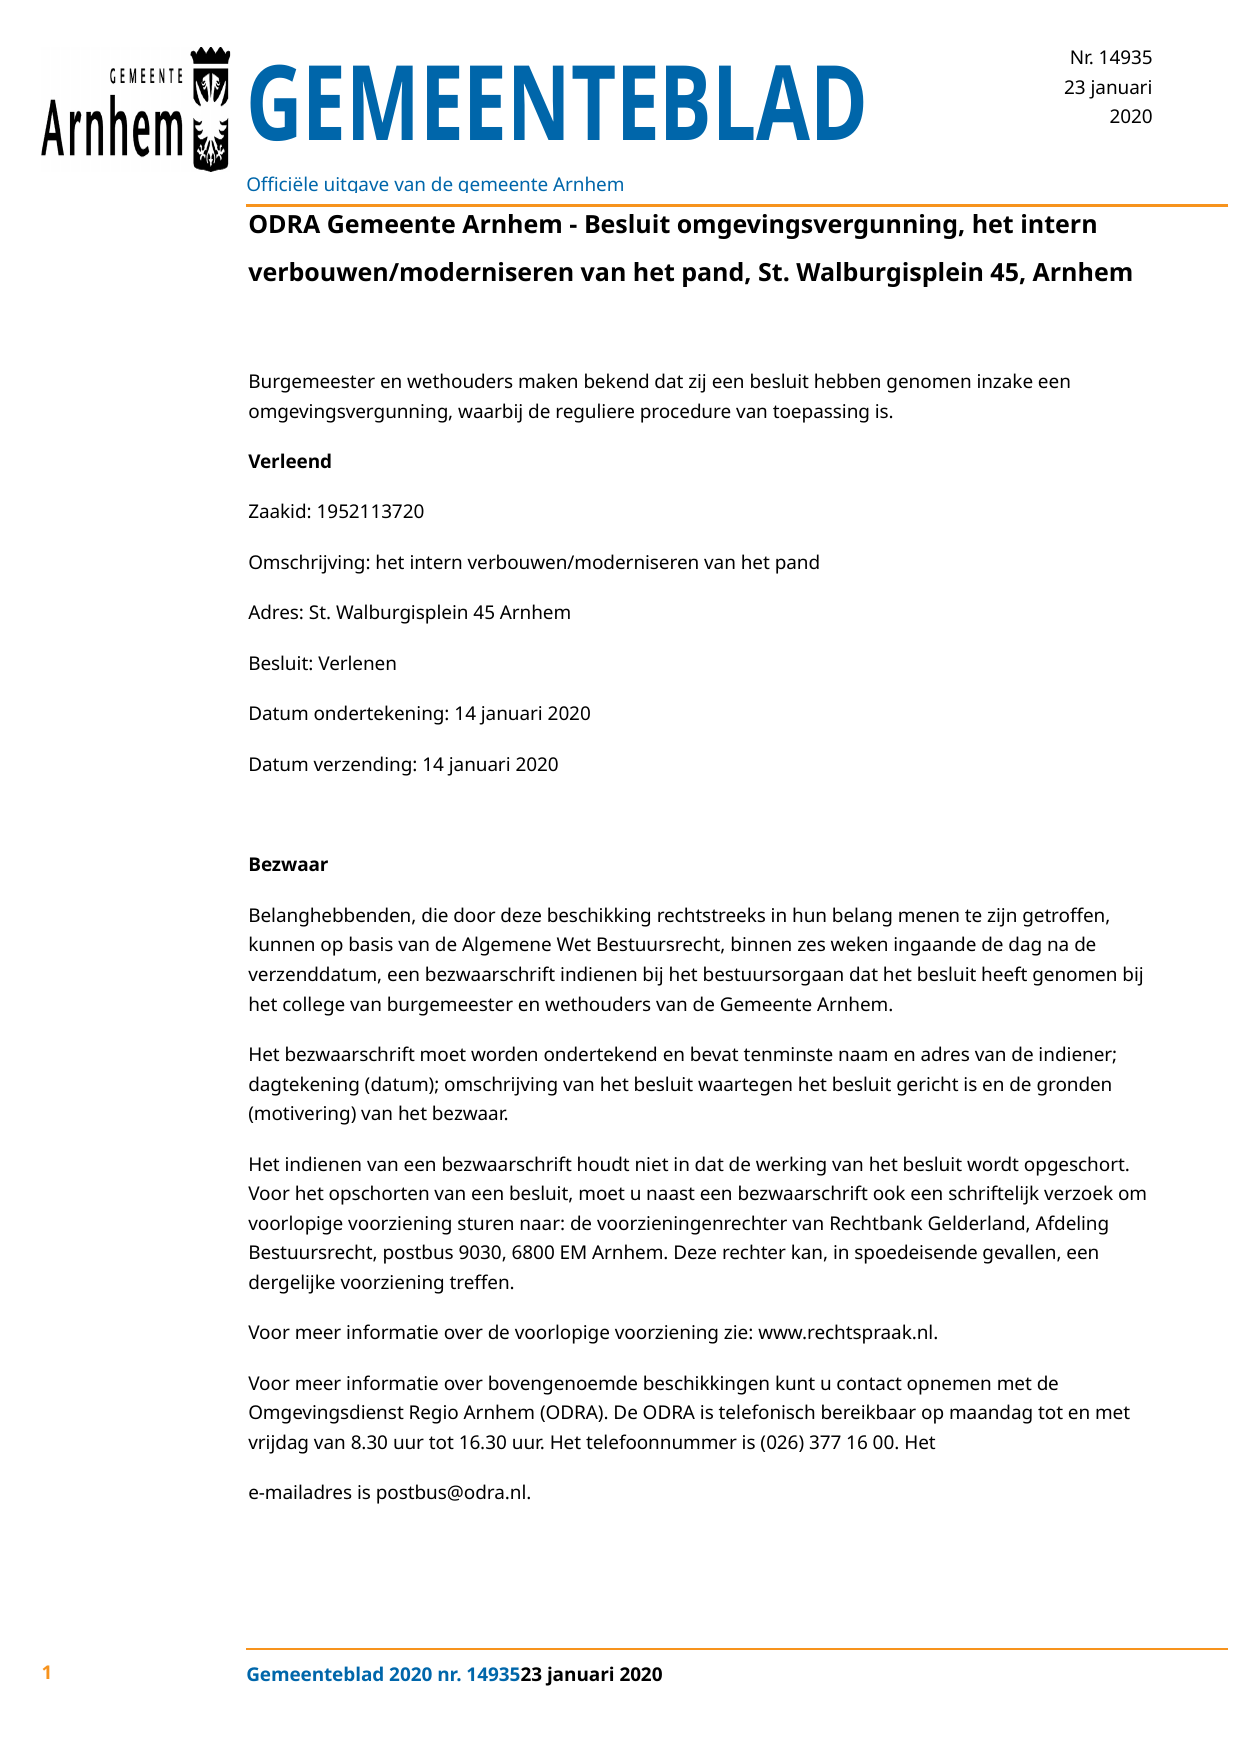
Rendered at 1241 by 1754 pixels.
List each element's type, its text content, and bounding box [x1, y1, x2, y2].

text Burgemeester en wethouders maken bekend dat zij een besluit hebben genomen inzake een omgevingsvergunning, waarbij de reguliere procedure van toepassing is. [248, 368, 1152, 424]
text Verleend [248, 448, 1152, 474]
text Adres: St. Walburgisplein 45 Arnhem [248, 599, 1152, 625]
text Voor meer informatie over de voorlopige voorziening zie: www.rechtspraak.nl. [248, 1319, 1152, 1345]
picture [41, 47, 231, 172]
text Besluit: Verlenen [248, 650, 1152, 676]
text Omschrijving: het intern verbouwen/moderniseren van het pand [248, 549, 1152, 575]
text Voor meer informatie over bovengenoemde beschikkingen kunt u contact opnemen met de Omgevingsdienst Regio Arnhem (ODRA). De ODRA is telefonisch bereikbaar op maandag tot en met vrijdag van 8.30 uur tot 16.30 uur. Het telefoonnummer is (026) 377 16 00. Het [248, 1370, 1152, 1455]
text Datum verzending: 14 januari 2020 [248, 751, 1152, 777]
text Zaakid: 1952113720 [248, 499, 1152, 524]
text Het indienen van een bezwaarschrift houdt niet in dat de werking van het besluit wordt opgeschort. Voor het opschorten van een besluit, moet u naast een bezwaarschrift ook een schriftelijk verzoek om voorlopige voorziening sturen naar: de voorzieningenrechter van Rechtbank Gelderland, Afdeling Bestuursrecht, postbus 9030, 6800 EM Arnhem. Deze rechter kan, in spoedeisende gevallen, een dergelijke voorziening treffen. [248, 1151, 1152, 1295]
text Datum ondertekening: 14 januari 2020 [248, 700, 1152, 726]
text e-mailadres is postbus@odra.nl. [248, 1479, 1152, 1505]
text Het bezwaarschrift moet worden ondertekend en bevat tenminste naam en adres van de indiener; dagtekening (datum); omschrijving van het besluit waartegen het besluit gericht is en de gronden (motivering) van het bezwaar. [248, 1041, 1152, 1126]
text Belanghebbenden, die door deze beschikking rechtstreeks in hun belang menen te zijn getroffen, kunnen op basis van de Algemene Wet Bestuursrecht, binnen zes weken ingaande de dag na de verzenddatum, een bezwaarschrift indienen bij het bestuursorgaan dat het besluit heeft genomen bij het college van burgemeester en wethouders van de Gemeente Arnhem. [248, 902, 1152, 1017]
text ODRA Gemeente Arnhem - Besluit omgevingsvergunning, het intern verbouwen/moderniseren van het pand, St. Walburgisplein 45, Arnhem [248, 207, 1152, 288]
text Bezwaar [248, 852, 1152, 877]
